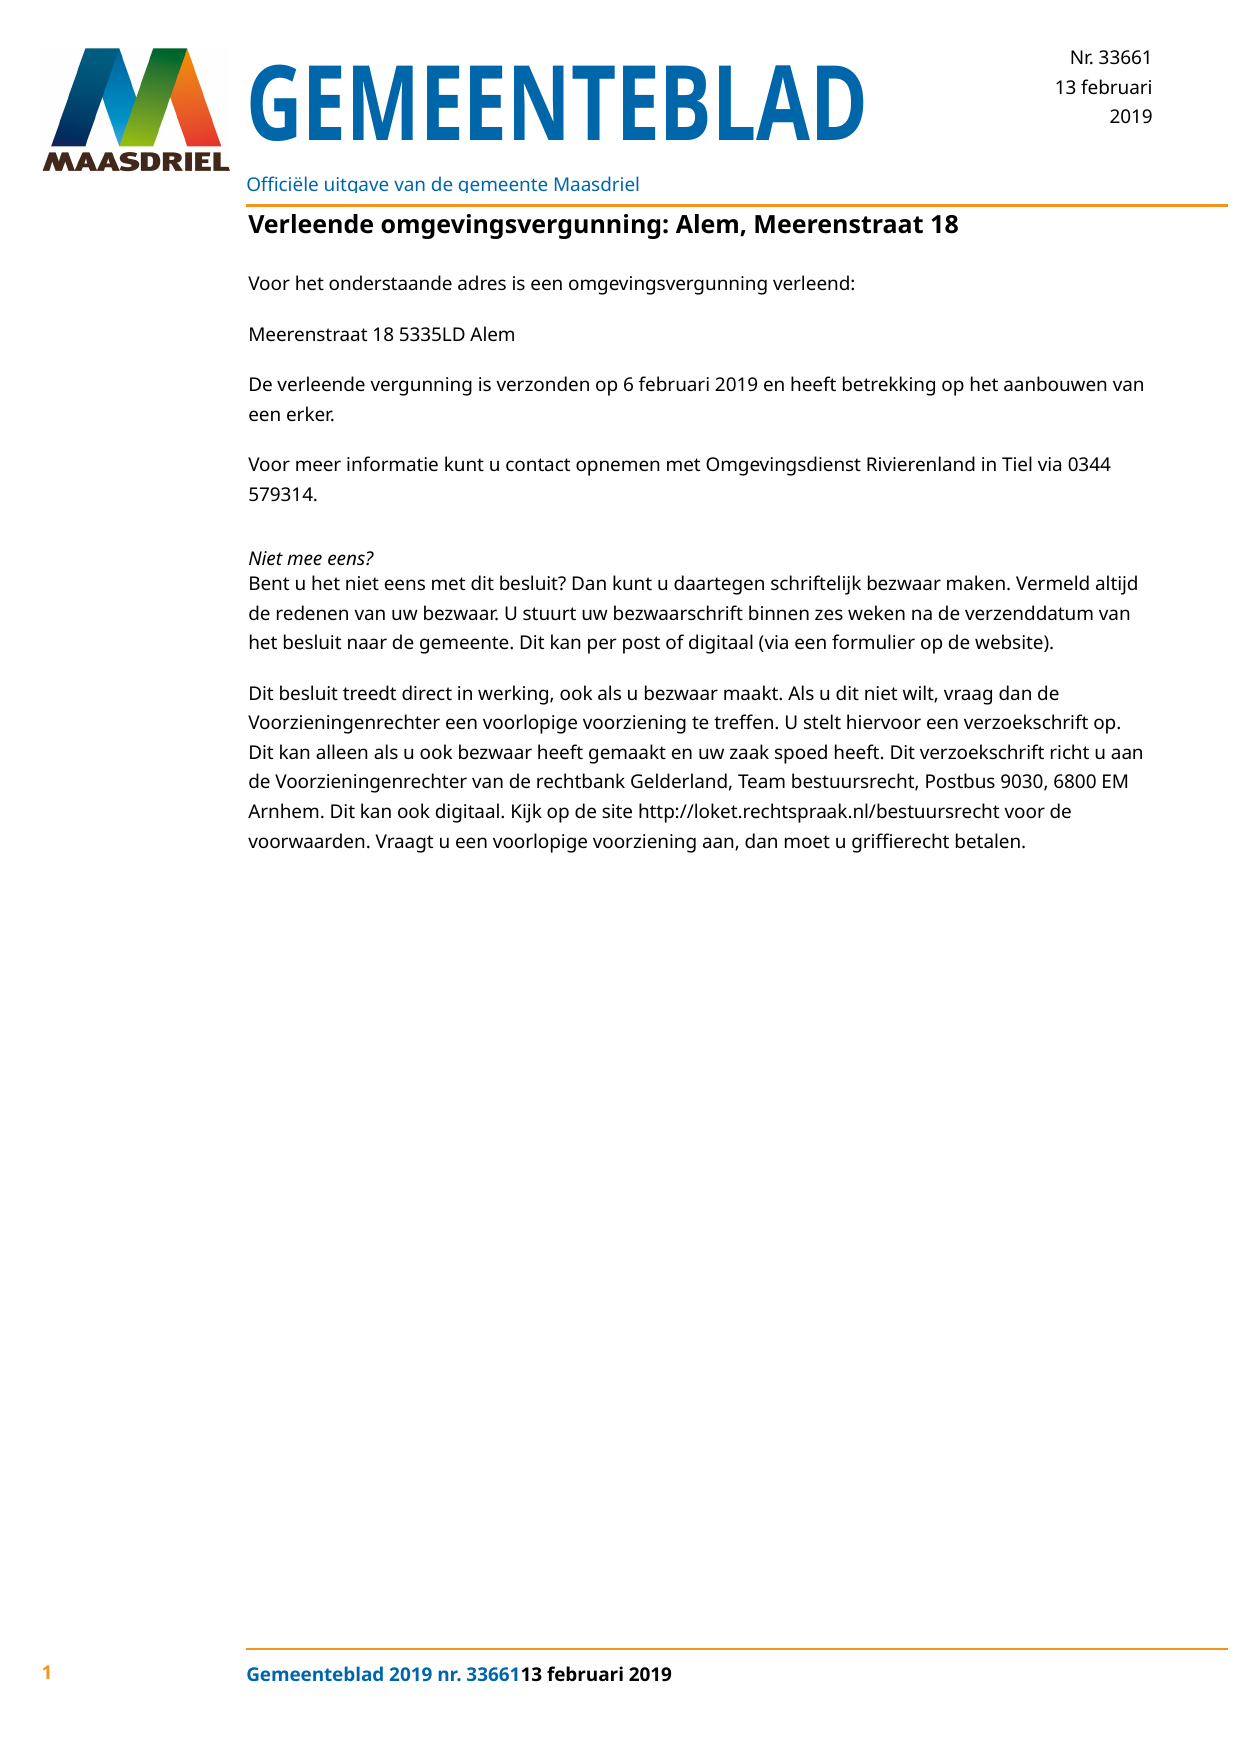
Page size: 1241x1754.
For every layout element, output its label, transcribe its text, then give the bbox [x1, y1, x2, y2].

text Meerenstraat 18 5335LD Alem [248, 321, 1152, 346]
text Bent u het niet eens met dit besluit? Dan kunt u daartegen schriftelijk bezwaar maken. Vermeld altijd de redenen van uw bezwaar. U stuurt uw bezwaarschrift binnen zes weken na de verzenddatum van het besluit naar de gemeente. Dit kan per post of digitaal (via een formulier op de website). [248, 570, 1152, 655]
text Voor meer informatie kunt u contact opnemen met Omgevingsdienst Rivierenland in Tiel via 0344 579314. [248, 451, 1152, 506]
text Dit besluit treedt direct in werking, ook als u bezwaar maakt. Als u dit niet wilt, vraag dan de Voorzieningenrechter een voorlopige voorziening te treffen. U stelt hiervoor een verzoekschrift op. Dit kan alleen als u ook bezwaar heeft gemaakt en uw zaak spoed heeft. Dit verzoekschrift richt u aan de Voorzieningenrechter van de rechtbank Gelderland, Team bestuursrecht, Postbus 9030, 6800 EM Arnhem. Dit kan ook digitaal. Kijk op de site http://loket.rechtspraak.nl/bestuursrecht voor de voorwaarden. Vraagt u een voorlopige voorziening aan, dan moet u griffierecht betalen. [248, 680, 1152, 854]
text De verleende vergunning is verzonden op 6 februari 2019 en heeft betrekking op het aanbouwen van een erker. [248, 371, 1152, 426]
text Verleende omgevingsvergunning: Alem, Meerenstraat 18 [248, 207, 1152, 241]
text Niet mee eens? [248, 545, 1152, 570]
picture [41, 47, 231, 172]
text Voor het onderstaande adres is een omgevingsvergunning verleend: [248, 270, 1152, 296]
